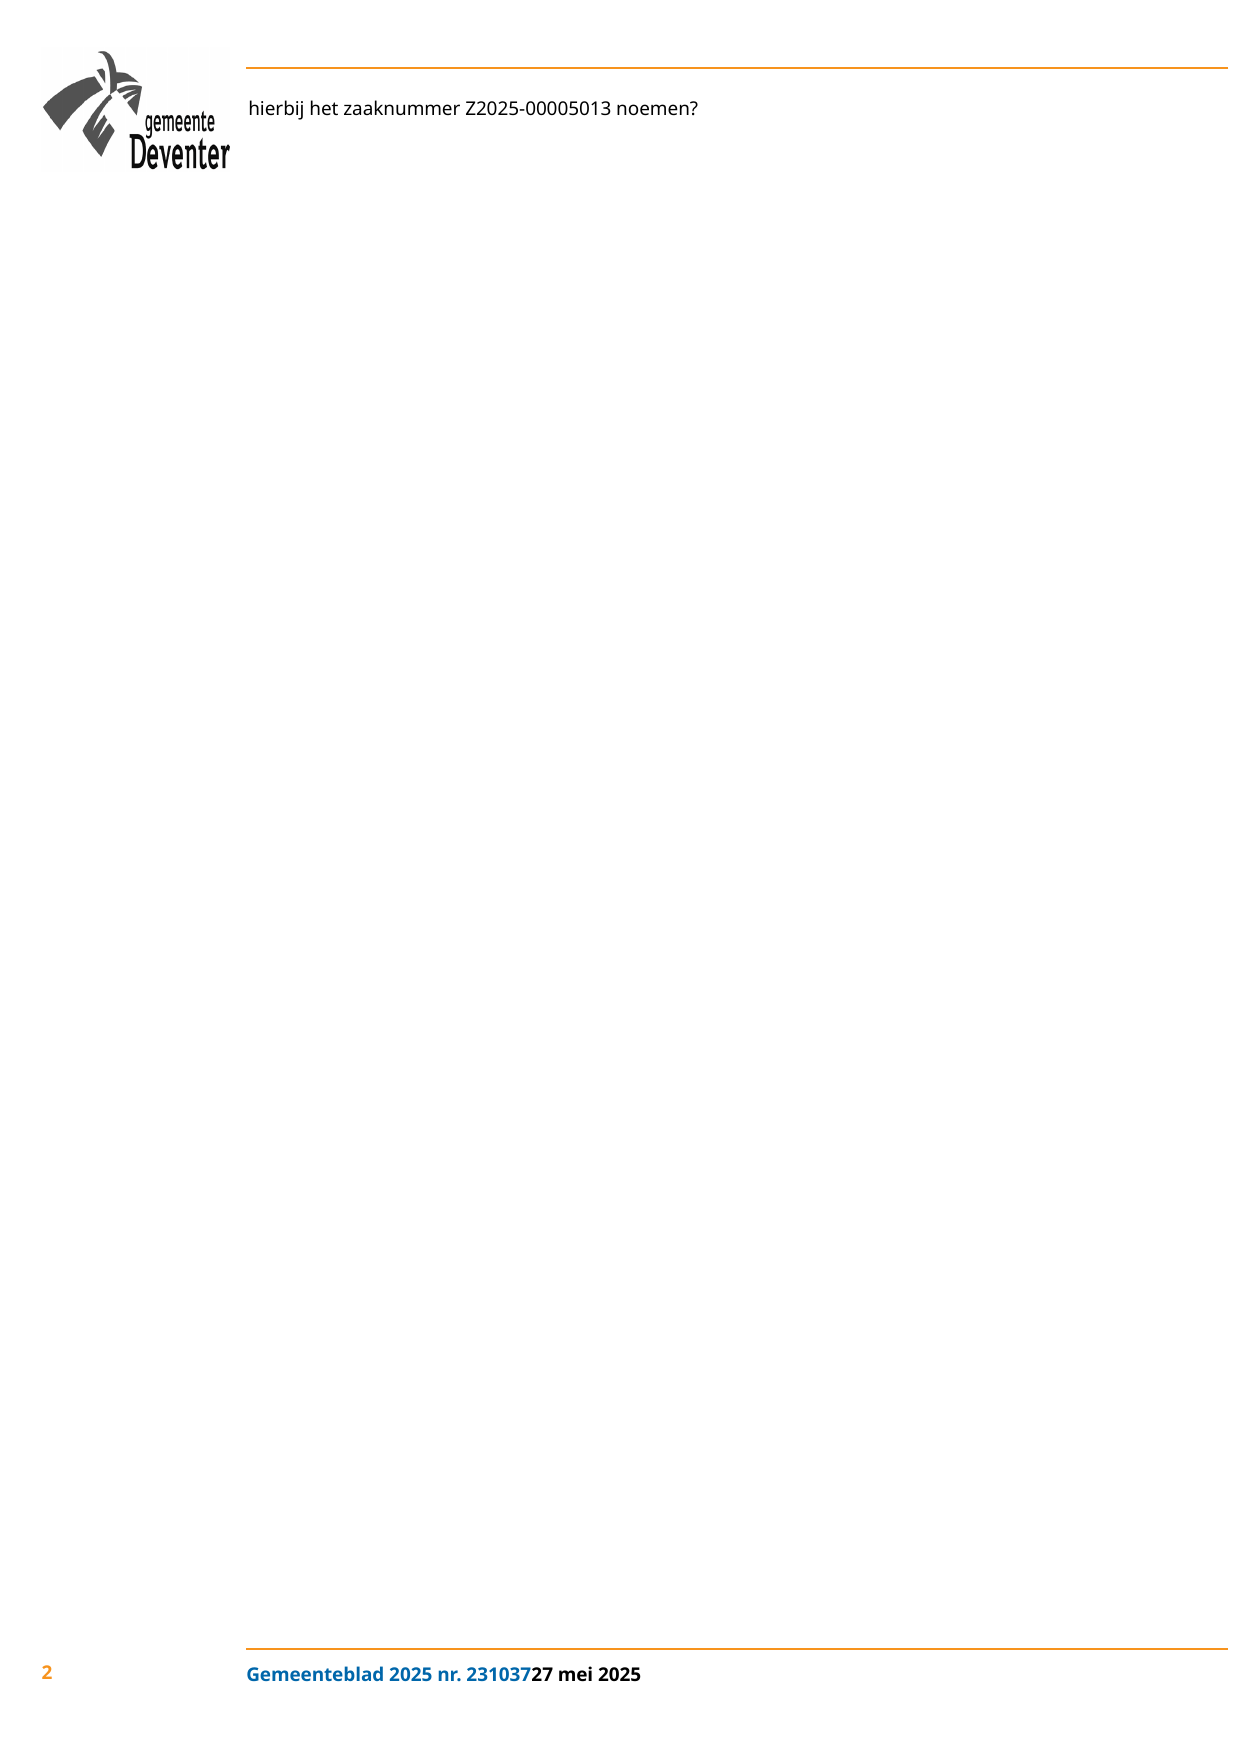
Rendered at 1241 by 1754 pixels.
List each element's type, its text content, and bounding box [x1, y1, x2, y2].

picture [41, 47, 231, 172]
text hierbij het zaaknummer Z2025-00005013 noemen? [248, 95, 1152, 121]
